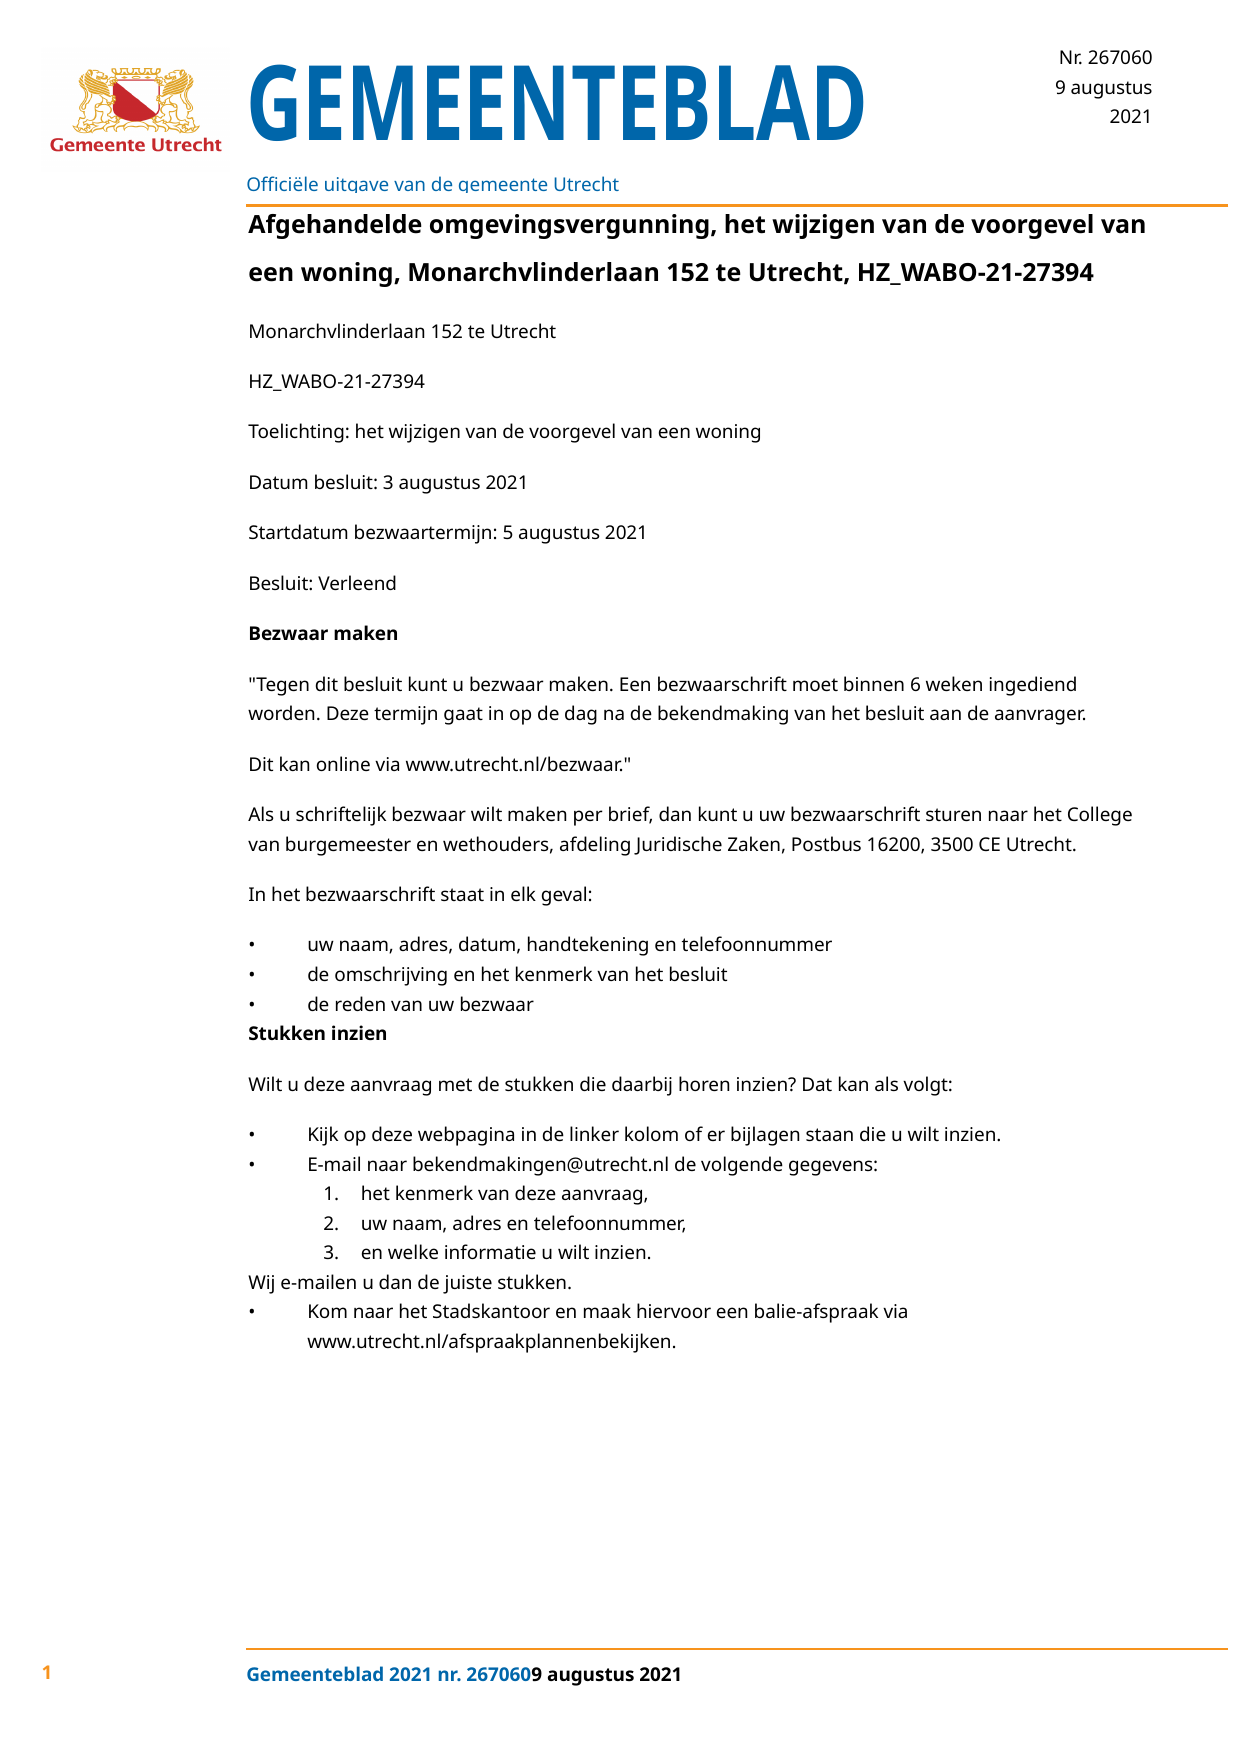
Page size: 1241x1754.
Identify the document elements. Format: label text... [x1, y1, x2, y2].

text Bezwaar maken [248, 620, 1152, 646]
picture [41, 47, 231, 172]
list de omschrijving en het kenmerk van het besluit [248, 961, 1152, 987]
list E-mail naar bekendmakingen@utrecht.nl de volgende gegevens: [248, 1151, 1152, 1177]
text Wij e-mailen u dan de juiste stukken. [248, 1269, 1152, 1295]
list Kijk op deze webpagina in de linker kolom of er bijlagen staan die u wilt inzien. [248, 1121, 1152, 1147]
text Stukken inzien [248, 1020, 1152, 1046]
text HZ_WABO-21-27394 [248, 368, 1152, 394]
text Monarchvlinderlaan 152 te Utrecht [248, 318, 1152, 344]
text In het bezwaarschrift staat in elk geval: [248, 881, 1152, 907]
text Wilt u deze aanvraag met de stukken die daarbij horen inzien? Dat kan als volgt: [248, 1071, 1152, 1097]
list uw naam, adres, datum, handtekening en telefoonnummer [248, 932, 1152, 957]
text Datum besluit: 3 augustus 2021 [248, 469, 1152, 495]
text Als u schriftelijk bezwaar wilt maken per brief, dan kunt u uw bezwaarschrift sturen naar het College van burgemeester en wethouders, afdeling Juridische Zaken, Postbus 16200, 3500 CE Utrecht. [248, 801, 1152, 857]
text Afgehandelde omgevingsvergunning, het wijzigen van de voorgevel van een woning, Monarchvlinderlaan 152 te Utrecht, HZ_WABO-21-27394 [248, 207, 1152, 288]
text Toelichting: het wijzigen van de voorgevel van een woning [248, 419, 1152, 444]
text "Tegen dit besluit kunt u bezwaar maken. Een bezwaarschrift moet binnen 6 weken ingediend worden. Deze termijn gaat in op de dag na de bekendmaking van het besluit aan de aanvrager. [248, 671, 1152, 726]
text Dit kan online via www.utrecht.nl/bezwaar." [248, 751, 1152, 777]
list Kom naar het Stadskantoor en maak hiervoor een balie-afspraak via www.utrecht.nl/afspraakplannenbekijken. [248, 1299, 1152, 1354]
list en welke informatie u wilt inzien. [323, 1239, 1152, 1265]
list de reden van uw bezwaar [248, 991, 1152, 1017]
list uw naam, adres en telefoonnummer, [323, 1210, 1152, 1236]
text Besluit: Verleend [248, 570, 1152, 596]
list het kenmerk van deze aanvraag, [323, 1180, 1152, 1206]
text Startdatum bezwaartermijn: 5 augustus 2021 [248, 519, 1152, 545]
